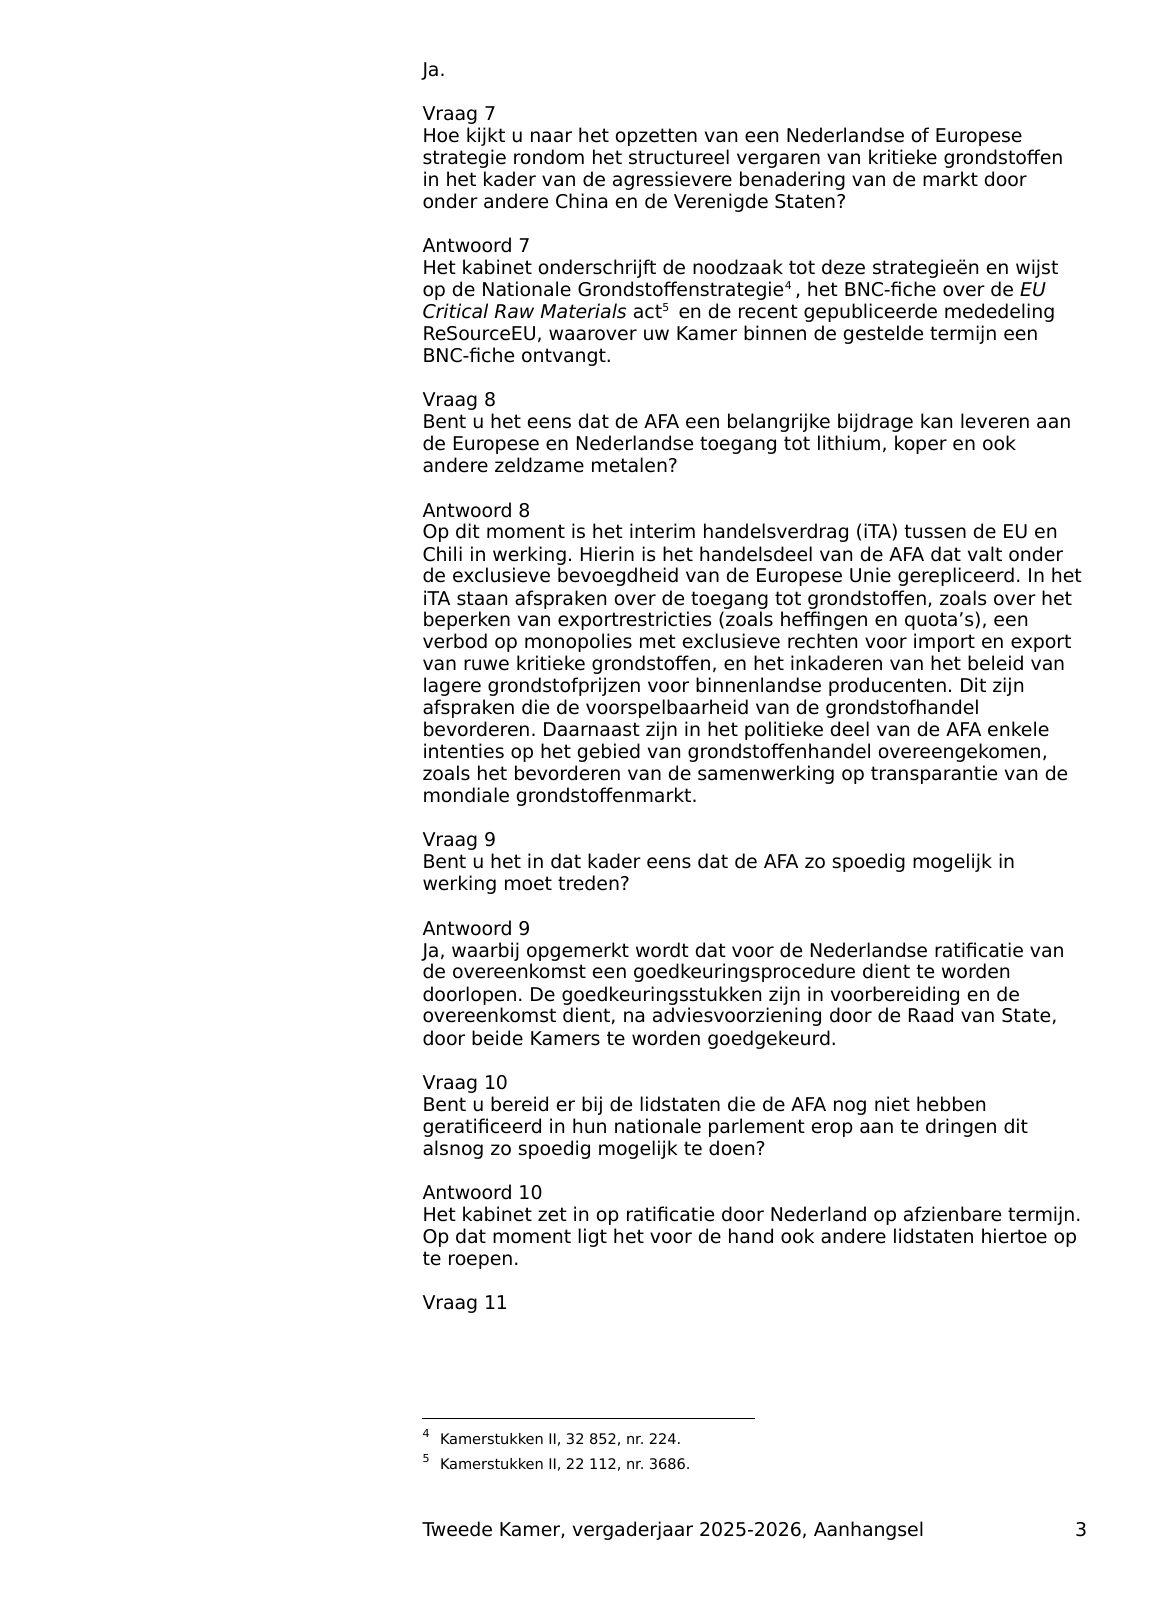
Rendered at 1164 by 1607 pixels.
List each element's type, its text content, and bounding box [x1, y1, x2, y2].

text Bent u bereid er bij de lidstaten die de AFA nog niet hebben geratificeerd in hun nationale parlement erop aan te dringen dit alsnog zo spoedig mogelijk te doen? [422, 1093, 1087, 1159]
text Hoe kijkt u naar het opzetten van een Nederlandse of Europese strategie rondom het structureel vergaren van kritieke grondstoffen in het kader van de agressievere benadering van de markt door onder andere China en de Verenigde Staten? [422, 125, 1087, 213]
text Antwoord 10 [422, 1182, 1087, 1204]
text Op dit moment is het interim handelsverdrag (iTA) tussen de EU en Chili in werking. Hierin is het handelsdeel van de AFA dat valt onder de exclusieve bevoegdheid van de Europese Unie gerepliceerd. In het iTA staan afspraken over de toegang tot grondstoffen, zoals over het beperken van exportrestricties (zoals heffingen en quota’s), een verbod op monopolies met exclusieve rechten voor import en export van ruwe kritieke grondstoffen, en het inkaderen van het beleid van lagere grondstofprijzen voor binnenlandse producenten. Dit zijn afspraken die de voorspelbaarheid van de grondstofhandel bevorderen. Daarnaast zijn in het politieke deel van de AFA enkele intenties op het gebied van grondstoffenhandel overeengekomen, zoals het bevorderen van de samenwerking op transparantie van de mondiale grondstoffenmarkt. [422, 521, 1087, 807]
text Ja. [422, 59, 1087, 81]
text Antwoord 8 [422, 499, 1087, 521]
text Kamerstukken II, 32 852, nr. 224. [422, 1427, 1087, 1449]
text Ja, waarbij opgemerkt wordt dat voor de Nederlandse ratificatie van de overeenkomst een goedkeuringsprocedure dient te worden doorlopen. De goedkeuringsstukken zijn in voorbereiding en de overeenkomst dient, na adviesvoorziening door de Raad van State, door beide Kamers te worden goedgekeurd. [422, 939, 1087, 1049]
text Kamerstukken II, 22 112, nr. 3686. [422, 1452, 1087, 1474]
text Vraag 10 [422, 1072, 1087, 1093]
text Vraag 7 [422, 103, 1087, 125]
text Het kabinet zet in op ratificatie door Nederland op afzienbare termijn. Op dat moment ligt het voor de hand ook andere lidstaten hiertoe op te roepen. [422, 1204, 1087, 1269]
text Vraag 9 [422, 829, 1087, 851]
text Vraag 8 [422, 389, 1087, 411]
text Antwoord 9 [422, 917, 1087, 939]
text Het kabinet onderschrijft de noodzaak tot deze strategieën en wijst op de Nationale Grondstoffenstrategie, het BNC-fiche over de EU Critical Raw Materials act en de recent gepubliceerde mededeling ReSourceEU, waarover uw Kamer binnen de gestelde termijn een BNC-fiche ontvangt. [422, 257, 1087, 367]
text Bent u het eens dat de AFA een belangrijke bijdrage kan leveren aan de Europese en Nederlandse toegang tot lithium, koper en ook andere zeldzame metalen? [422, 411, 1087, 477]
text Antwoord 7 [422, 235, 1087, 257]
text Bent u het in dat kader eens dat de AFA zo spoedig mogelijk in werking moet treden? [422, 851, 1087, 895]
text Vraag 11 [422, 1292, 1087, 1314]
